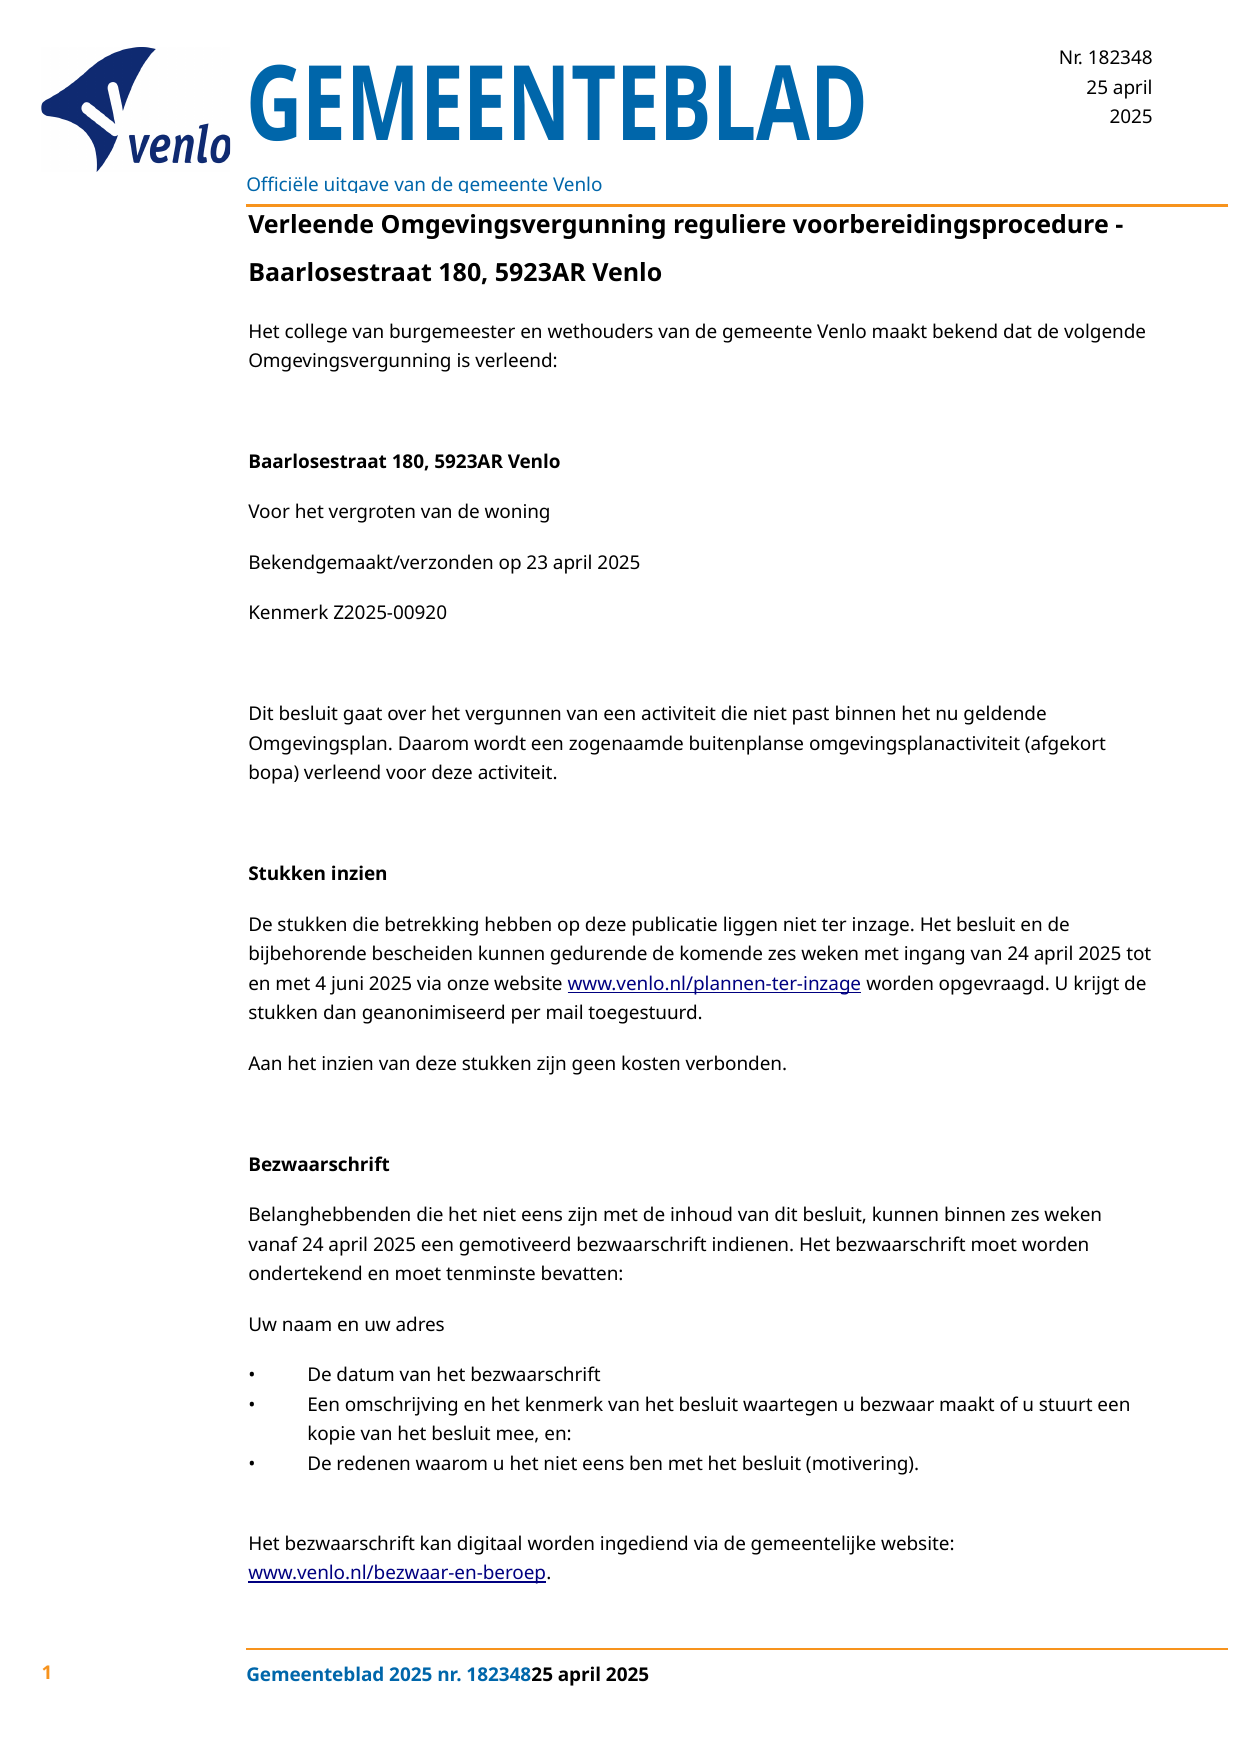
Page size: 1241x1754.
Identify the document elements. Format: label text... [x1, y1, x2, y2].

text Het college van burgemeester en wethouders van de gemeente Venlo maakt bekend dat de volgende Omgevingsvergunning is verleend: [248, 318, 1152, 373]
text Kenmerk Z2025-00920 [248, 599, 1152, 625]
text Bezwaarschrift [248, 1151, 1152, 1177]
list De redenen waarom u het niet eens ben met het besluit (motivering). [248, 1450, 1152, 1476]
text Belanghebbenden die het niet eens zijn met de inhoud van dit besluit, kunnen binnen zes weken vanaf 24 april 2025 een gemotiveerd bezwaarschrift indienen. Het bezwaarschrift moet worden ondertekend en moet tenminste bevatten: [248, 1201, 1152, 1286]
text De stukken die betrekking hebben op deze publicatie liggen niet ter inzage. Het besluit en de bijbehorende bescheiden kunnen gedurende de komende zes weken met ingang van 24 april 2025 tot en met 4 juni 2025 via onze website www.venlo.nl/plannen-ter-inzage worden opgevraagd. U krijgt de stukken dan geanonimiseerd per mail toegestuurd. [248, 911, 1152, 1025]
text Baarlosestraat 180, 5923AR Venlo [248, 448, 1152, 474]
text Het bezwaarschrift kan digitaal worden ingediend via de gemeentelijke website: www.venlo.nl/bezwaar-en-beroep. [248, 1530, 1152, 1585]
text Uw naam en uw adres [248, 1311, 1152, 1337]
text Bekendgemaakt/verzonden op 23 april 2025 [248, 549, 1152, 575]
text Aan het inzien van deze stukken zijn geen kosten verbonden. [248, 1050, 1152, 1076]
text Stukken inzien [248, 860, 1152, 886]
list Een omschrijving en het kenmerk van het besluit waartegen u bezwaar maakt of u stuurt een kopie van het besluit mee, en: [248, 1391, 1152, 1446]
text Dit besluit gaat over het vergunnen van een activiteit die niet past binnen het nu geldende Omgevingsplan. Daarom wordt een zogenaamde buitenplanse omgevingsplanactiviteit (afgekort bopa) verleend voor deze activiteit. [248, 700, 1152, 785]
text Verleende Omgevingsvergunning reguliere voorbereidingsprocedure - Baarlosestraat 180, 5923AR Venlo [248, 207, 1152, 288]
list De datum van het bezwaarschrift [248, 1361, 1152, 1387]
picture [41, 47, 231, 172]
text Voor het vergroten van de woning [248, 499, 1152, 524]
